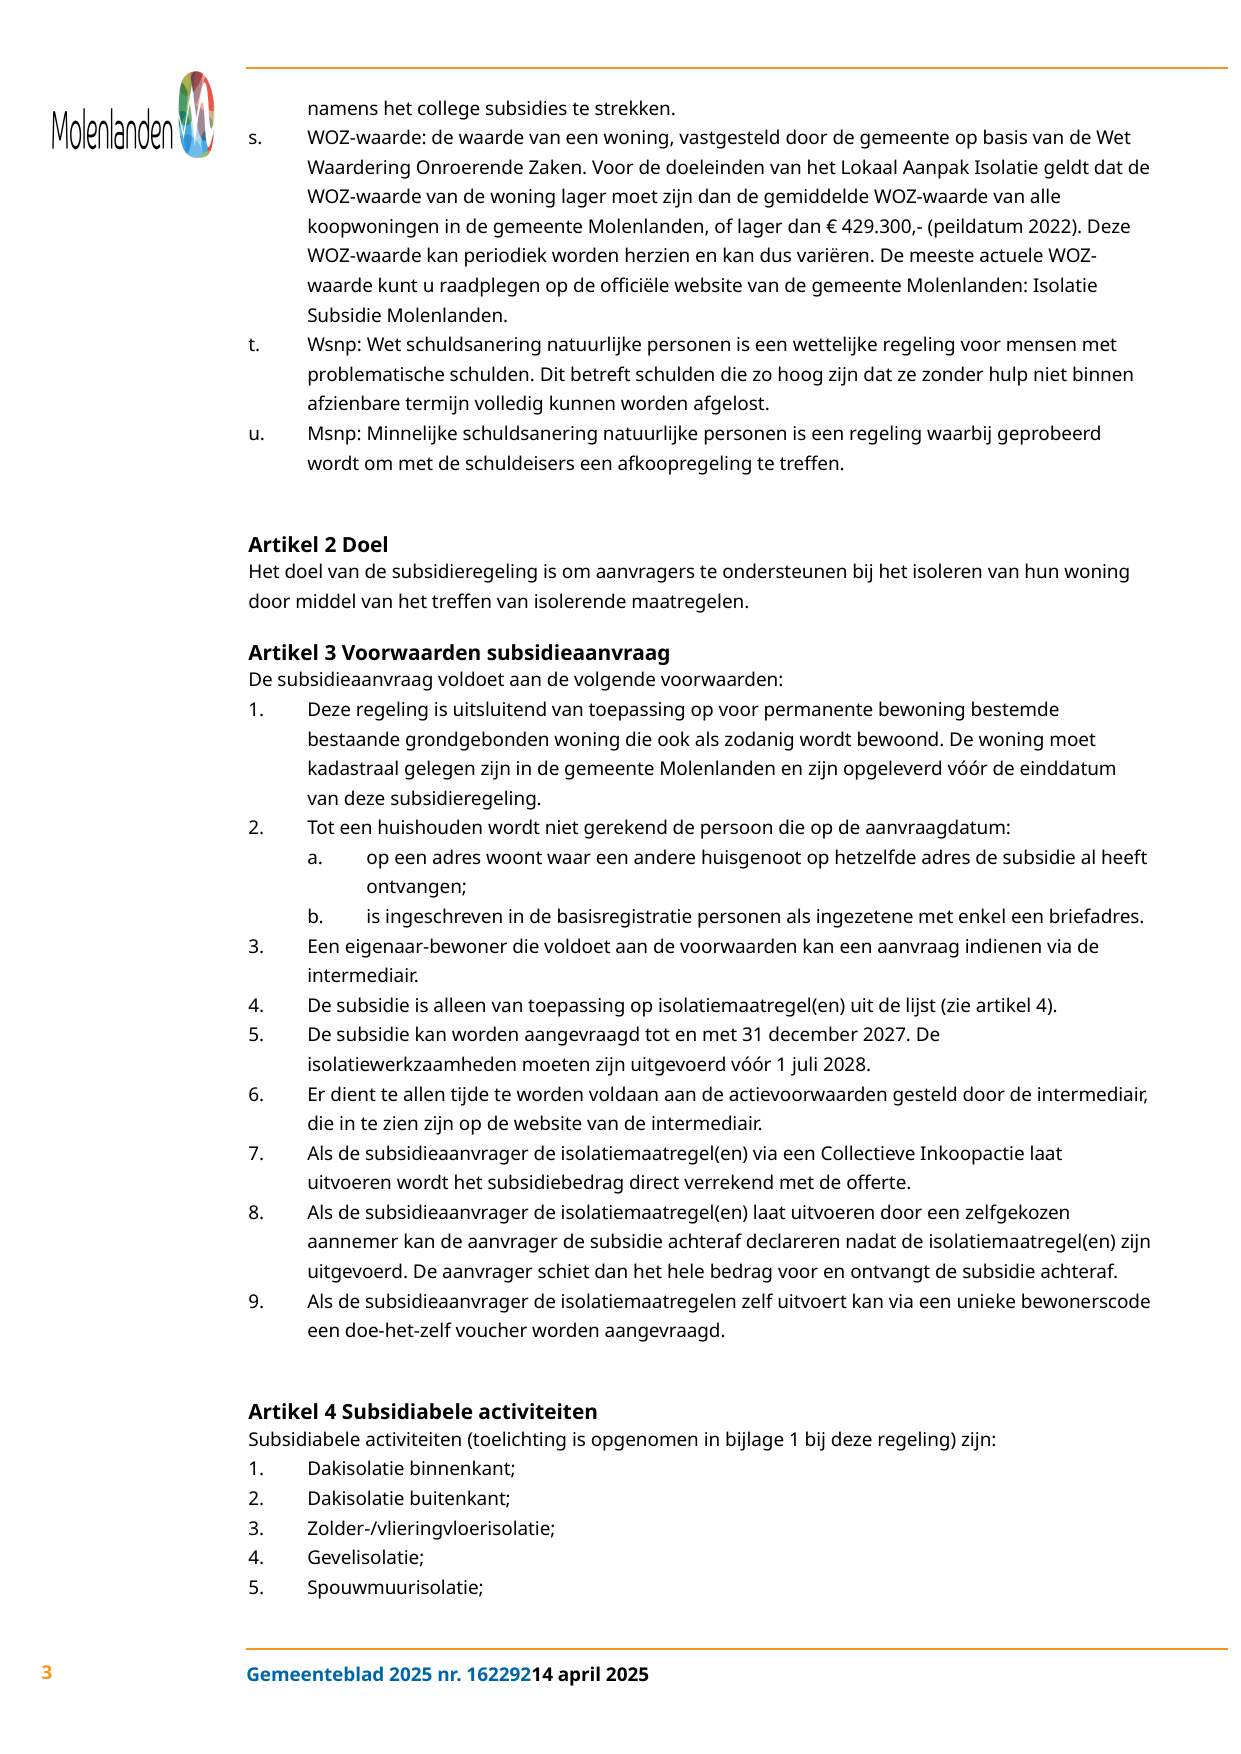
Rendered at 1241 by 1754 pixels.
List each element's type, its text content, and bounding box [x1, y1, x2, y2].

list Tot een huishouden wordt niet gerekend de persoon die op de aanvraagdatum: [248, 814, 1152, 840]
text Artikel 2 Doel [248, 530, 1152, 558]
list Een eigenaar-bewoner die voldoet aan de voorwaarden kan een aanvraag indienen via de intermediair. [248, 933, 1152, 988]
list Als de subsidieaanvrager de isolatiemaatregel(en) via een Collectieve Inkoopactie laat uitvoeren wordt het subsidiebedrag direct verrekend met de offerte. [248, 1140, 1152, 1195]
list op een adres woont waar een andere huisgenoot op hetzelfde adres de subsidie al heeft ontvangen; [307, 844, 1152, 899]
list Msnp: Minnelijke schuldsanering natuurlijke personen is een regeling waarbij geprobeerd wordt om met de schuldeisers een afkoopregeling te treffen. [248, 420, 1152, 476]
list Spouwmuurisolatie; [248, 1574, 1152, 1599]
list De subsidie is alleen van toepassing op isolatiemaatregel(en) uit de lijst (zie artikel 4). [248, 992, 1152, 1018]
list Gevelisolatie; [248, 1544, 1152, 1570]
list Er dient te allen tijde te worden voldaan aan de actievoorwaarden gesteld door de intermediair, die in te zien zijn op de website van de intermediair. [248, 1081, 1152, 1136]
list WOZ-waarde: de waarde van een woning, vastgesteld door de gemeente op basis van de Wet Waardering Onroerende Zaken. Voor de doeleinden van het Lokaal Aanpak Isolatie geldt dat de WOZ-waarde van de woning lager moet zijn dan de gemiddelde WOZ-waarde van alle koopwoningen in de gemeente Molenlanden, of lager dan € 429.300,- (peildatum 2022). Deze WOZ-waarde kan periodiek worden herzien en kan dus variëren. De meeste actuele WOZ-waarde kunt u raadplegen op de officiële website van de gemeente Molenlanden: Isolatie Subsidie Molenlanden. [248, 124, 1152, 328]
list Deze regeling is uitsluitend van toepassing op voor permanente bewoning bestemde bestaande grondgebonden woning die ook als zodanig wordt bewoond. De woning moet kadastraal gelegen zijn in de gemeente Molenlanden en zijn opgeleverd vóór de einddatum van deze subsidieregeling. [248, 696, 1152, 811]
list Dakisolatie buitenkant; [248, 1485, 1152, 1511]
list De subsidie kan worden aangevraagd tot en met 31 december 2027. De isolatiewerkzaamheden moeten zijn uitgevoerd vóór 1 juli 2028. [248, 1022, 1152, 1077]
text Subsidiabele activiteiten (toelichting is opgenomen in bijlage 1 bij deze regeling) zijn: [248, 1426, 1152, 1452]
text Artikel 4 Subsidiabele activiteiten [248, 1397, 1152, 1426]
text Het doel van de subsidieregeling is om aanvragers te ondersteunen bij het isoleren van hun woning door middel van het treffen van isolerende maatregelen. [248, 558, 1152, 613]
list is ingeschreven in de basisregistratie personen als ingezetene met enkel een briefadres. [307, 903, 1152, 929]
list namens het college subsidies te strekken. [248, 95, 1152, 121]
text De subsidieaanvraag voldoet aan de volgende voorwaarden: [248, 667, 1152, 692]
list Zolder-/vlieringvloerisolatie; [248, 1515, 1152, 1540]
list Dakisolatie binnenkant; [248, 1456, 1152, 1481]
list Als de subsidieaanvrager de isolatiemaatregelen zelf uitvoert kan via een unieke bewonerscode een doe-het-zelf voucher worden aangevraagd. [248, 1288, 1152, 1343]
text Artikel 3 Voorwaarden subsidieaanvraag [248, 638, 1152, 667]
list Als de subsidieaanvrager de isolatiemaatregel(en) laat uitvoeren door een zelfgekozen aannemer kan de aanvrager de subsidie achteraf declareren nadat de isolatiemaatregel(en) zijn uitgevoerd. De aanvrager schiet dan het hele bedrag voor en ontvangt de subsidie achteraf. [248, 1199, 1152, 1284]
list Wsnp: Wet schuldsanering natuurlijke personen is een wettelijke regeling voor mensen met problematische schulden. Dit betreft schulden die zo hoog zijn dat ze zonder hulp niet binnen afzienbare termijn volledig kunnen worden afgelost. [248, 331, 1152, 416]
picture [41, 47, 231, 172]
